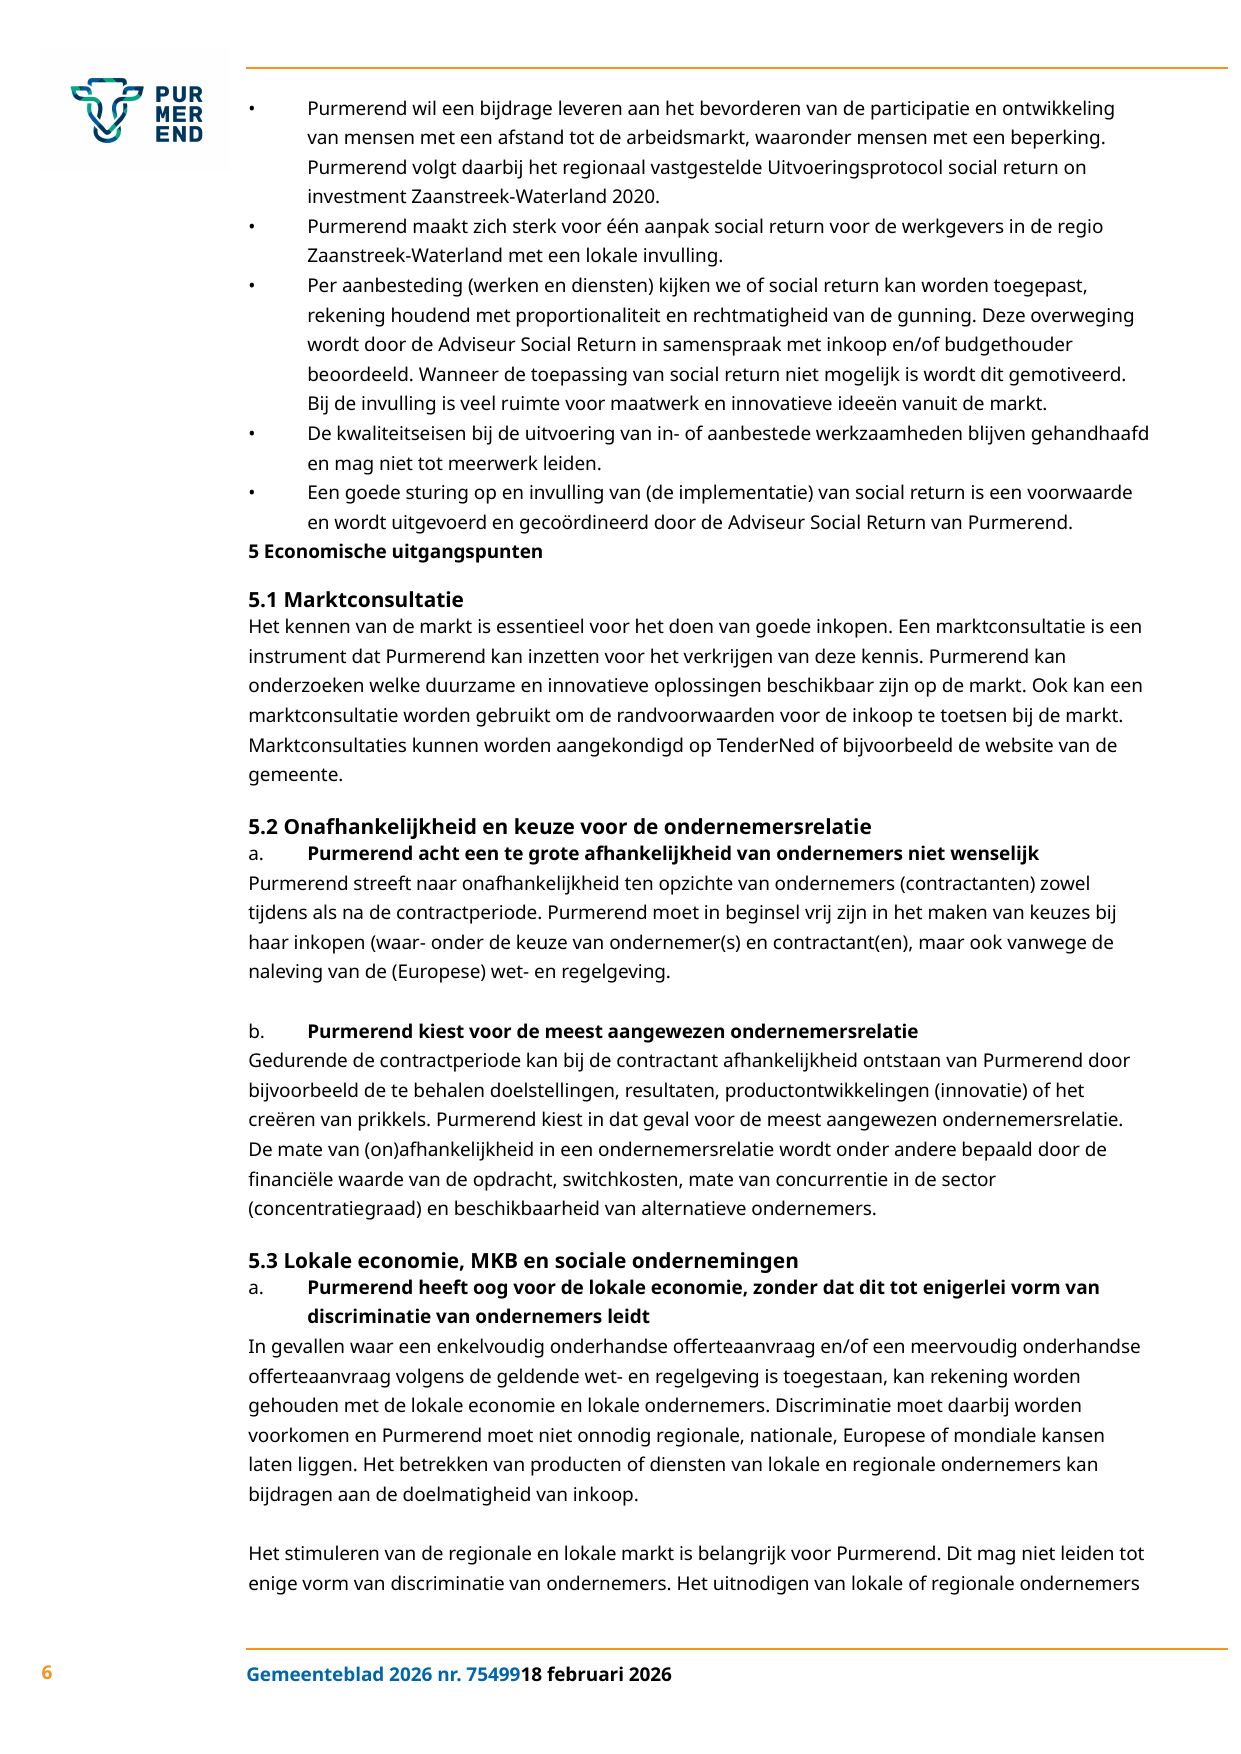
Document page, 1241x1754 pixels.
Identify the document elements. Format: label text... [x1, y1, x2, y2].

text 5.1 Marktconsultatie [248, 585, 1152, 613]
text Het stimuleren van de regionale en lokale markt is belangrijk voor Purmerend. Dit mag niet leiden tot enige vorm van discriminatie van ondernemers. Het uitnodigen van lokale of regionale ondernemers [248, 1540, 1152, 1596]
list Per aanbesteding (werken en diensten) kijken we of social return kan worden toegepast, rekening houdend met proportionaliteit en rechtmatigheid van de gunning. Deze overweging wordt door de Adviseur Social Return in samenspraak met inkoop en/of budgethouder beoordeeld. Wanneer de toepassing van social return niet mogelijk is wordt dit gemotiveerd. Bij de invulling is veel ruimte voor maatwerk en innovatieve ideeën vanuit de markt. [248, 272, 1152, 416]
text Gedurende de contractperiode kan bij de contractant afhankelijkheid ontstaan van Purmerend door bijvoorbeeld de te behalen doelstellingen, resultaten, productontwikkelingen (innovatie) of het creëren van prikkels. Purmerend kiest in dat geval voor de meest aangewezen ondernemersrelatie. De mate van (on)afhankelijkheid in een ondernemersrelatie wordt onder andere bepaald door de financiële waarde van de opdracht, switchkosten, mate van concurrentie in de sector (concentratiegraad) en beschikbaarheid van alternatieve ondernemers. [248, 1047, 1152, 1221]
list Purmerend heeft oog voor de lokale economie, zonder dat dit tot enigerlei vorm van discriminatie van ondernemers leidt [248, 1274, 1152, 1329]
list Purmerend kiest voor de meest aangewezen ondernemersrelatie [248, 1018, 1152, 1043]
picture [41, 47, 231, 172]
text 5 Economische uitgangspunten [248, 538, 1152, 564]
list Purmerend wil een bijdrage leveren aan het bevorderen van de participatie en ontwikkeling van mensen met een afstand tot de arbeidsmarkt, waaronder mensen met een beperking. Purmerend volgt daarbij het regionaal vastgestelde Uitvoeringsprotocol social return on investment Zaanstreek-Waterland 2020. [248, 95, 1152, 209]
list Een goede sturing op en invulling van (de implementatie) van social return is een voorwaarde en wordt uitgevoerd en gecoördineerd door de Adviseur Social Return van Purmerend. [248, 479, 1152, 535]
text In gevallen waar een enkelvoudig onderhandse offerteaanvraag en/of een meervoudig onderhandse offerteaanvraag volgens de geldende wet- en regelgeving is toegestaan, kan rekening worden gehouden met de lokale economie en lokale ondernemers. Discriminatie moet daarbij worden voorkomen en Purmerend moet niet onnodig regionale, nationale, Europese of mondiale kansen laten liggen. Het betrekken van producten of diensten van lokale en regionale ondernemers kan bijdragen aan de doelmatigheid van inkoop. [248, 1333, 1152, 1507]
list Purmerend acht een te grote afhankelijkheid van ondernemers niet wenselijk [248, 840, 1152, 866]
text 5.3 Lokale economie, MKB en sociale ondernemingen [248, 1246, 1152, 1274]
text 5.2 Onafhankelijkheid en keuze voor de ondernemersrelatie [248, 812, 1152, 840]
text Het kennen van de markt is essentieel voor het doen van goede inkopen. Een marktconsultatie is een instrument dat Purmerend kan inzetten voor het verkrijgen van deze kennis. Purmerend kan onderzoeken welke duurzame en innovatieve oplossingen beschikbaar zijn op de markt. Ook kan een marktconsultatie worden gebruikt om de randvoorwaarden voor de inkoop te toetsen bij de markt. Marktconsultaties kunnen worden aangekondigd op TenderNed of bijvoorbeeld de website van de gemeente. [248, 613, 1152, 787]
list De kwaliteitseisen bij de uitvoering van in- of aanbestede werkzaamheden blijven gehandhaafd en mag niet tot meerwerk leiden. [248, 420, 1152, 476]
list Purmerend maakt zich sterk voor één aanpak social return voor de werkgevers in de regio Zaanstreek-Waterland met een lokale invulling. [248, 213, 1152, 268]
text Purmerend streeft naar onafhankelijkheid ten opzichte van ondernemers (contractanten) zowel tijdens als na de contractperiode. Purmerend moet in beginsel vrij zijn in het maken van keuzes bij haar inkopen (waar- onder de keuze van ondernemer(s) en contractant(en), maar ook vanwege de naleving van de (Europese) wet- en regelgeving. [248, 870, 1152, 984]
